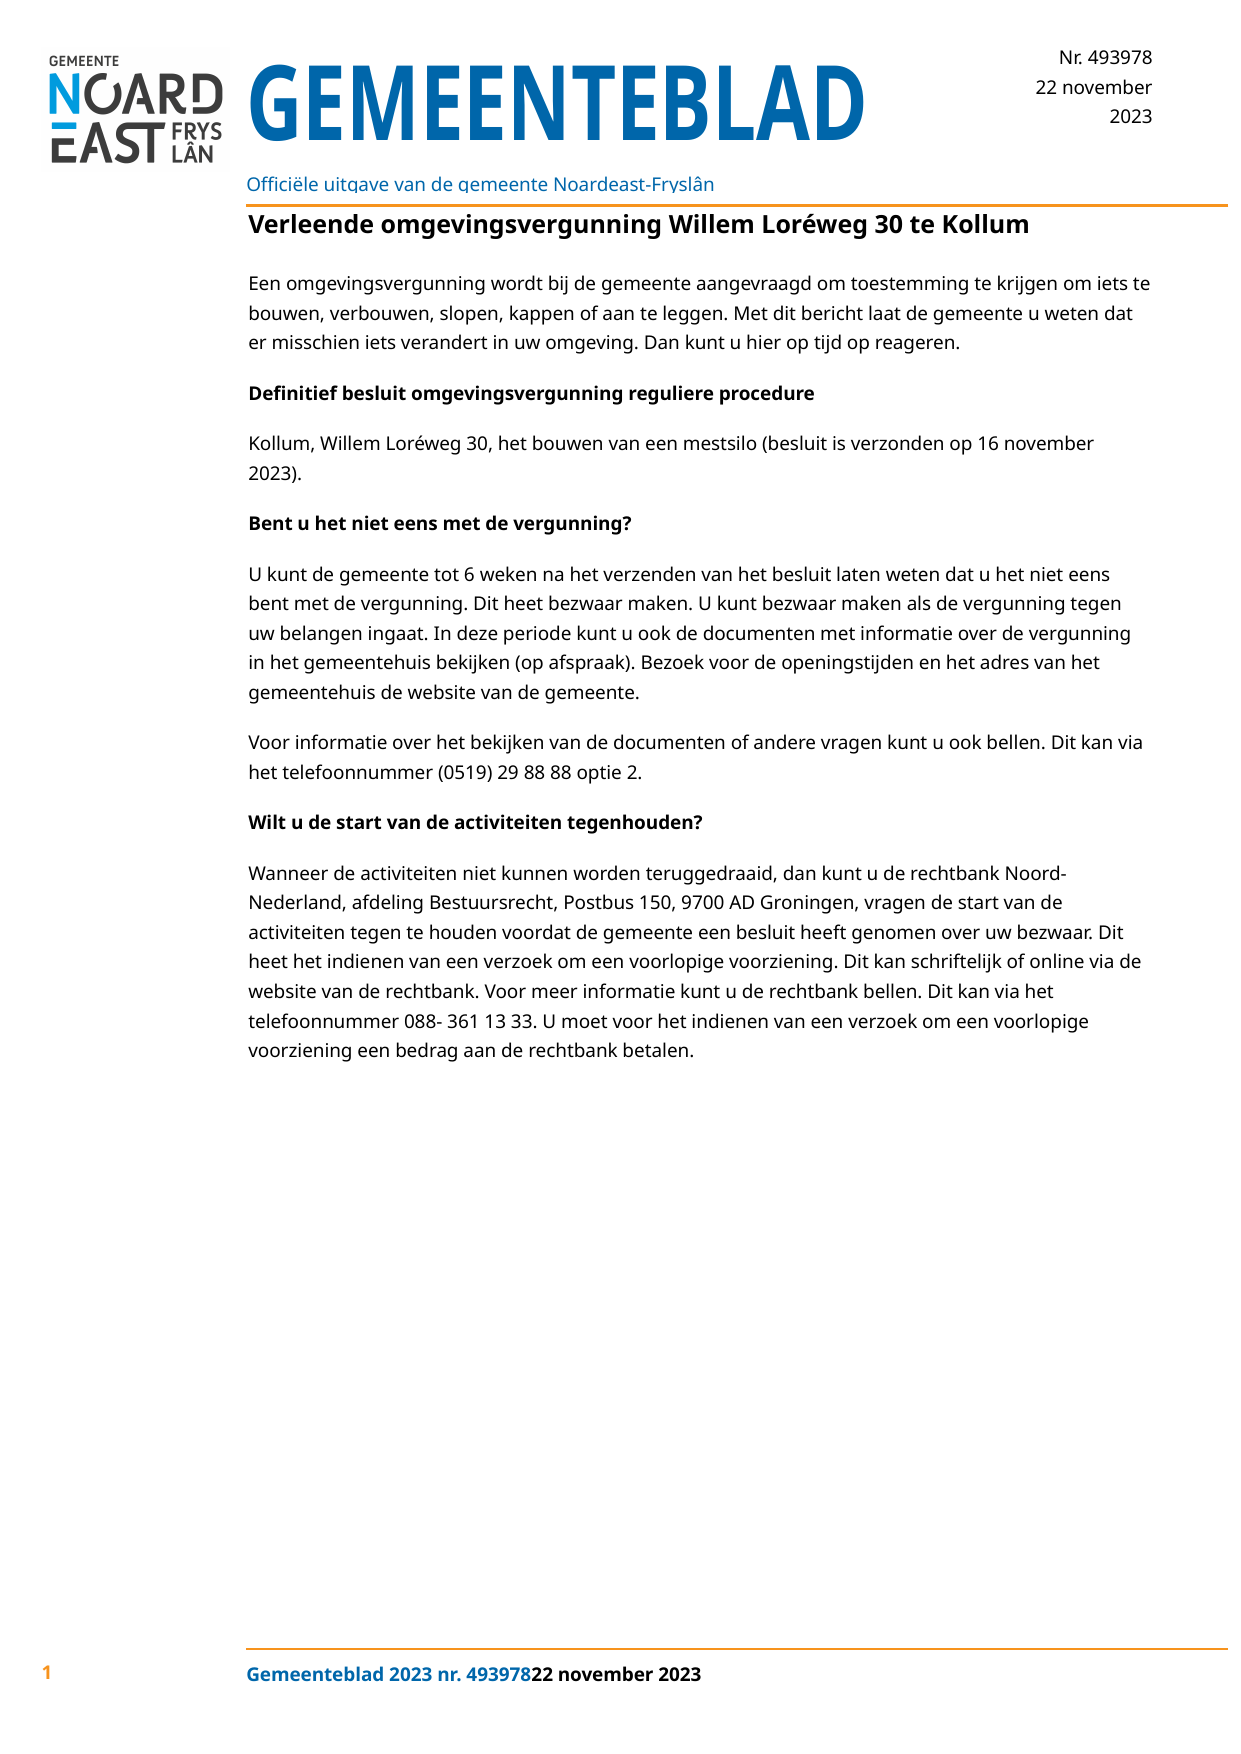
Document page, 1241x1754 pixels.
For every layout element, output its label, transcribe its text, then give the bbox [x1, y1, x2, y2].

text Wanneer de activiteiten niet kunnen worden teruggedraaid, dan kunt u de rechtbank Noord-Nederland, afdeling Bestuursrecht, Postbus 150, 9700 AD Groningen, vragen de start van de activiteiten tegen te houden voordat de gemeente een besluit heeft genomen over uw bezwaar. Dit heet het indienen van een verzoek om een voorlopige voorziening. Dit kan schriftelijk of online via de website van de rechtbank. Voor meer informatie kunt u de rechtbank bellen. Dit kan via het telefoonnummer 088- 361 13 33. U moet voor het indienen van een verzoek om een voorlopige voorziening een bedrag aan de rechtbank betalen. [248, 860, 1152, 1063]
text Voor informatie over het bekijken van de documenten of andere vragen kunt u ook bellen. Dit kan via het telefoonnummer (0519) 29 88 88 optie 2. [248, 729, 1152, 785]
text U kunt de gemeente tot 6 weken na het verzenden van het besluit laten weten dat u het niet eens bent met de vergunning. Dit heet bezwaar maken. U kunt bezwaar maken als de vergunning tegen uw belangen ingaat. In deze periode kunt u ook de documenten met informatie over de vergunning in het gemeentehuis bekijken (op afspraak). Bezoek voor de openingstijden en het adres van het gemeentehuis de website van de gemeente. [248, 561, 1152, 705]
text Kollum, Willem Loréweg 30, het bouwen van een mestsilo (besluit is verzonden op 16 november 2023). [248, 430, 1152, 486]
picture [41, 47, 231, 172]
text Verleende omgevingsvergunning Willem Loréweg 30 te Kollum [248, 207, 1152, 241]
text Een omgevingsvergunning wordt bij de gemeente aangevraagd om toestemming te krijgen om iets te bouwen, verbouwen, slopen, kappen of aan te leggen. Met dit bericht laat de gemeente u weten dat er misschien iets verandert in uw omgeving. Dan kunt u hier op tijd op reageren. [248, 270, 1152, 355]
text Bent u het niet eens met de vergunning? [248, 510, 1152, 536]
text Definitief besluit omgevingsvergunning reguliere procedure [248, 380, 1152, 406]
text Wilt u de start van de activiteiten tegenhouden? [248, 809, 1152, 835]
